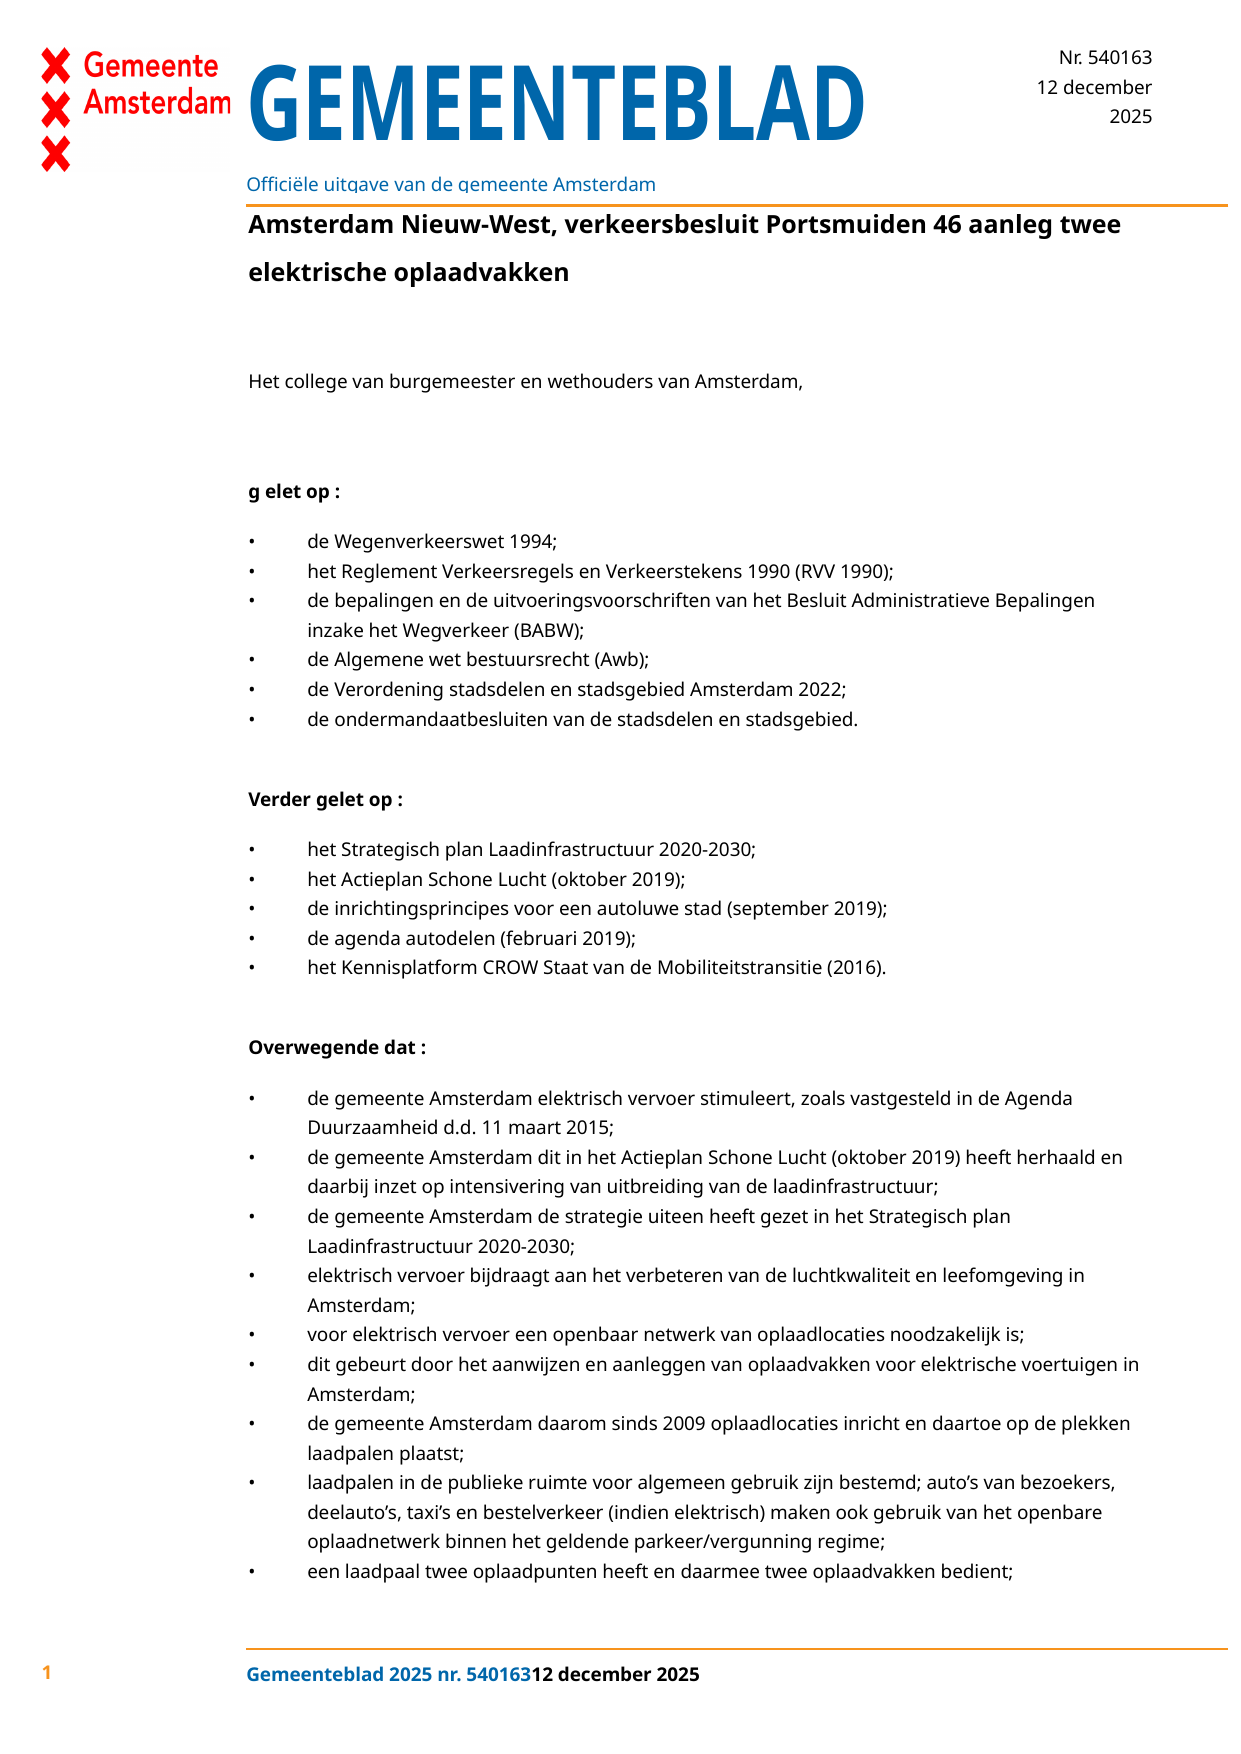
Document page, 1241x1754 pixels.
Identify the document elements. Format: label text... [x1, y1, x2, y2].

list de inrichtingsprincipes voor een autoluwe stad (september 2019); [248, 895, 1152, 921]
list het Strategisch plan Laadinfrastructuur 2020-2030; [248, 836, 1152, 862]
picture [41, 47, 231, 172]
text g elet op : [248, 478, 1152, 503]
text Het college van burgemeester en wethouders van Amsterdam, [248, 368, 1152, 394]
list laadpalen in de publieke ruimte voor algemeen gebruik zijn bestemd; auto’s van bezoekers, deelauto’s, taxi’s en bestelverkeer (indien elektrisch) maken ook gebruik van het openbare oplaadnetwerk binnen het geldende parkeer/vergunning regime; [248, 1469, 1152, 1554]
list voor elektrisch vervoer een openbaar netwerk van oplaadlocaties noodzakelijk is; [248, 1322, 1152, 1347]
list de agenda autodelen (februari 2019); [248, 925, 1152, 951]
list het Reglement Verkeersregels en Verkeerstekens 1990 (RVV 1990); [248, 558, 1152, 583]
text Amsterdam Nieuw-West, verkeersbesluit Portsmuiden 46 aanleg twee elektrische oplaadvakken [248, 207, 1152, 288]
list de Wegenverkeerswet 1994; [248, 528, 1152, 554]
list elektrisch vervoer bijdraagt aan het verbeteren van de luchtkwaliteit en leefomgeving in Amsterdam; [248, 1262, 1152, 1318]
list de gemeente Amsterdam elektrisch vervoer stimuleert, zoals vastgesteld in de Agenda Duurzaamheid d.d. 11 maart 2015; [248, 1085, 1152, 1140]
list de gemeente Amsterdam daarom sinds 2009 oplaadlocaties inricht en daartoe op de plekken laadpalen plaatst; [248, 1410, 1152, 1466]
list dit gebeurt door het aanwijzen en aanleggen van oplaadvakken voor elektrische voertuigen in Amsterdam; [248, 1351, 1152, 1406]
list de bepalingen en de uitvoeringsvoorschriften van het Besluit Administratieve Bepalingen inzake het Wegverkeer (BABW); [248, 587, 1152, 643]
list de gemeente Amsterdam dit in het Actieplan Schone Lucht (oktober 2019) heeft herhaald en daarbij inzet op intensivering van uitbreiding van de laadinfrastructuur; [248, 1144, 1152, 1199]
list een laadpaal twee oplaadpunten heeft en daarmee twee oplaadvakken bedient; [248, 1558, 1152, 1584]
list de Algemene wet bestuursrecht (Awb); [248, 647, 1152, 672]
text Verder gelet op : [248, 786, 1152, 811]
list het Actieplan Schone Lucht (oktober 2019); [248, 866, 1152, 891]
text Overwegende dat : [248, 1034, 1152, 1060]
list het Kennisplatform CROW Staat van de Mobiliteitstransitie (2016). [248, 954, 1152, 980]
list de gemeente Amsterdam de strategie uiteen heeft gezet in het Strategisch plan Laadinfrastructuur 2020-2030; [248, 1203, 1152, 1258]
list de Verordening stadsdelen en stadsgebied Amsterdam 2022; [248, 676, 1152, 702]
list de ondermandaatbesluiten van de stadsdelen en stadsgebied. [248, 706, 1152, 731]
